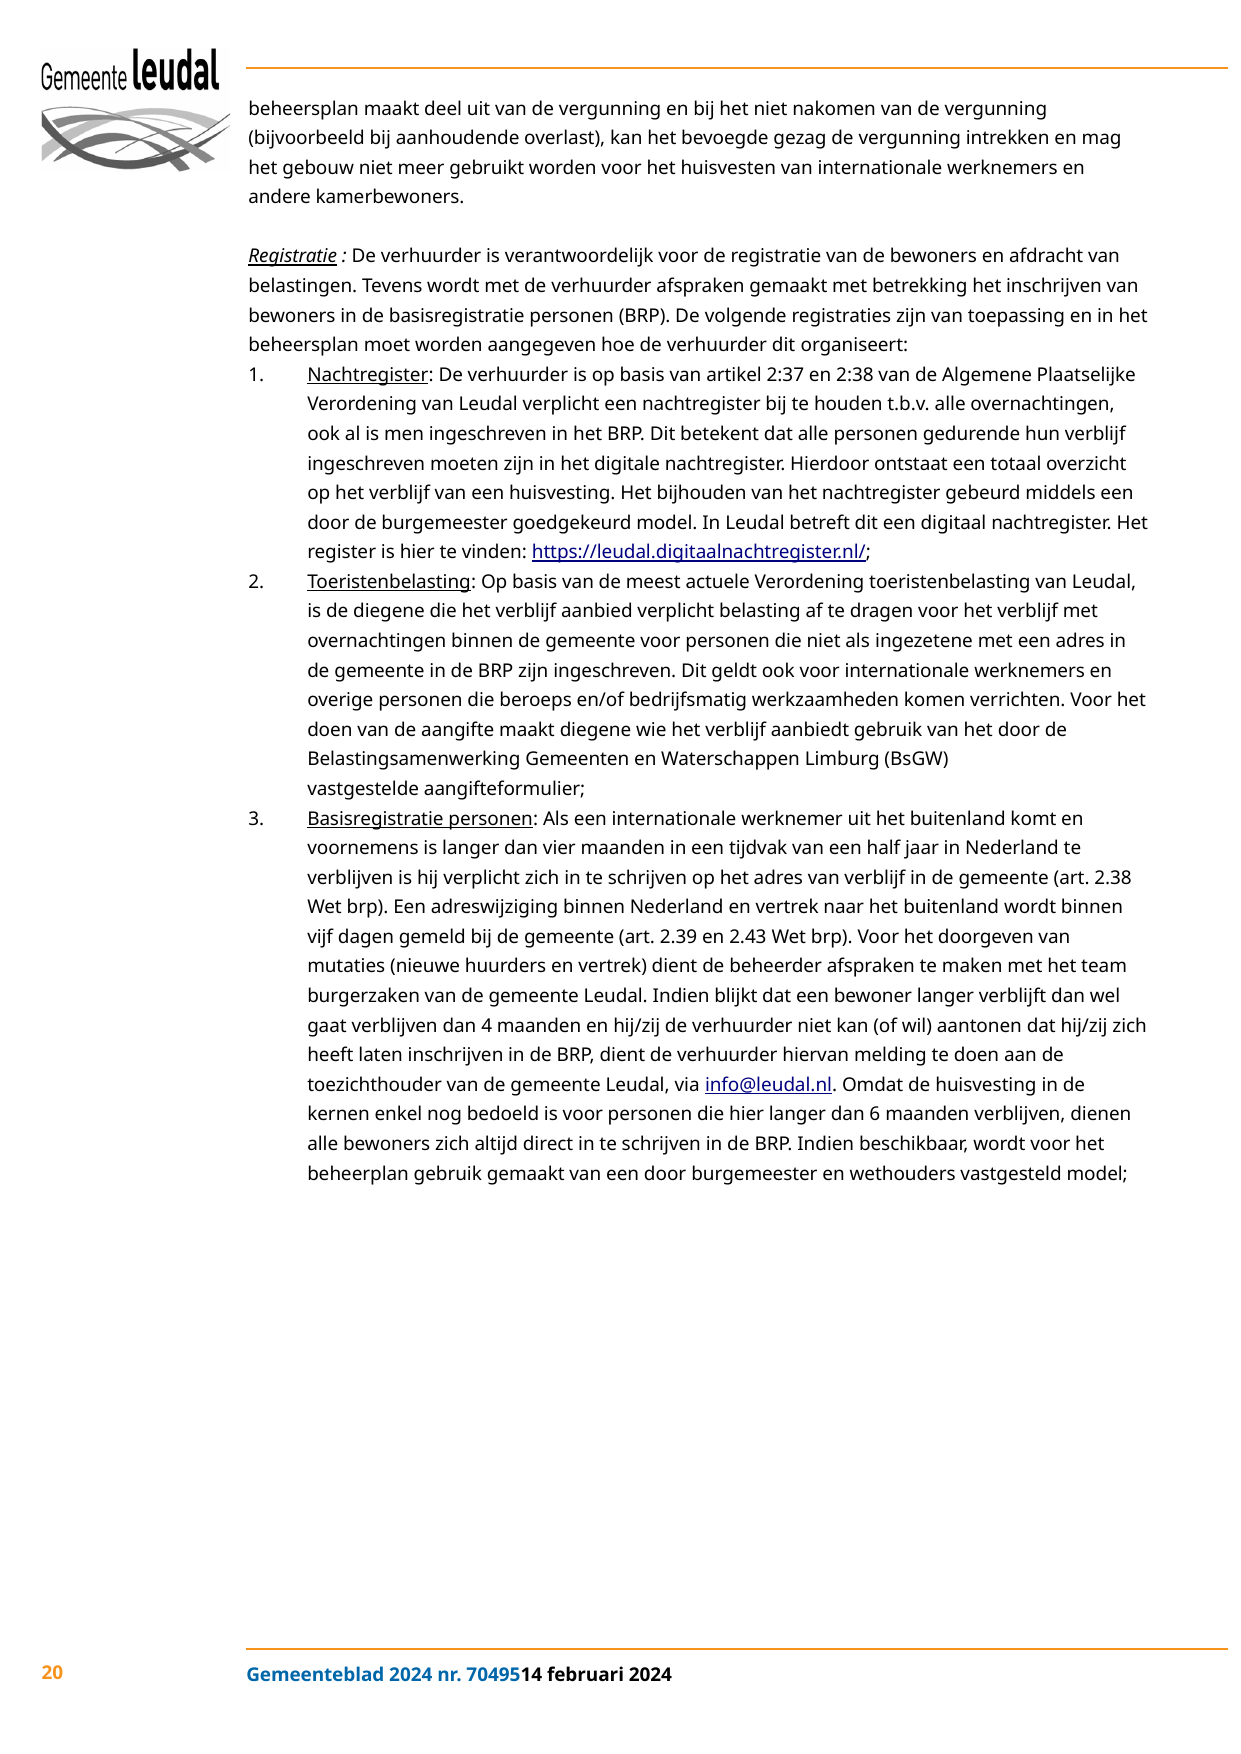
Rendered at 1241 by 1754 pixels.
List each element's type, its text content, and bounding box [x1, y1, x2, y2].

list Basisregistratie personen: Als een internationale werknemer uit het buitenland komt en voornemens is langer dan vier maanden in een tijdvak van een half jaar in Nederland te verblijven is hij verplicht zich in te schrijven op het adres van verblijf in de gemeente (art. 2.38 Wet brp). Een adreswijziging binnen Nederland en vertrek naar het buitenland wordt binnen vijf dagen gemeld bij de gemeente (art. 2.39 en 2.43 Wet brp). Voor het doorgeven van mutaties (nieuwe huurders en vertrek) dient de beheerder afspraken te maken met het team burgerzaken van de gemeente Leudal. Indien blijkt dat een bewoner langer verblijft dan wel gaat verblijven dan 4 maanden en hij/zij de verhuurder niet kan (of wil) aantonen dat hij/zij zich heeft laten inschrijven in de BRP, dient de verhuurder hiervan melding te doen aan de toezichthouder van de gemeente Leudal, via info@leudal.nl. Omdat de huisvesting in de kernen enkel nog bedoeld is voor personen die hier langer dan 6 maanden verblijven, dienen alle bewoners zich altijd direct in te schrijven in de BRP. Indien beschikbaar, wordt voor het beheerplan gebruik gemaakt van een door burgemeester en wethouders vastgesteld model; [248, 805, 1152, 1186]
picture [41, 47, 231, 172]
list Nachtregister: De verhuurder is op basis van artikel 2:37 en 2:38 van de Algemene Plaatselijke Verordening van Leudal verplicht een nachtregister bij te houden t.b.v. alle overnachtingen, ook al is men ingeschreven in het BRP. Dit betekent dat alle personen gedurende hun verblijf ingeschreven moeten zijn in het digitale nachtregister. Hierdoor ontstaat een totaal overzicht op het verblijf van een huisvesting. Het bijhouden van het nachtregister gebeurd middels een door de burgemeester goedgekeurd model. In Leudal betreft dit een digitaal nachtregister. Het register is hier te vinden: https://leudal.digitaalnachtregister.nl/; [248, 361, 1152, 564]
text beheersplan maakt deel uit van de vergunning en bij het niet nakomen van de vergunning (bijvoorbeeld bij aanhoudende overlast), kan het bevoegde gezag de vergunning intrekken en mag het gebouw niet meer gebruikt worden voor het huisvesten van internationale werknemers en andere kamerbewoners. [248, 95, 1152, 209]
list Toeristenbelasting: Op basis van de meest actuele Verordening toeristenbelasting van Leudal, is de diegene die het verblijf aanbied verplicht belasting af te dragen voor het verblijf met overnachtingen binnen de gemeente voor personen die niet als ingezetene met een adres in de gemeente in de BRP zijn ingeschreven. Dit geldt ook voor internationale werknemers en overige personen die beroeps en/of bedrijfsmatig werkzaamheden komen verrichten. Voor het doen van de aangifte maakt diegene wie het verblijf aanbiedt gebruik van het door de Belastingsamenwerking Gemeenten en Waterschappen Limburg (BsGW) vastgestelde aangifteformulier; [248, 568, 1152, 801]
text Registratie : De verhuurder is verantwoordelijk voor de registratie van de bewoners en afdracht van belastingen. Tevens wordt met de verhuurder afspraken gemaakt met betrekking het inschrijven van bewoners in de basisregistratie personen (BRP). De volgende registraties zijn van toepassing en in het beheersplan moet worden aangegeven hoe de verhuurder dit organiseert: [248, 243, 1152, 357]
